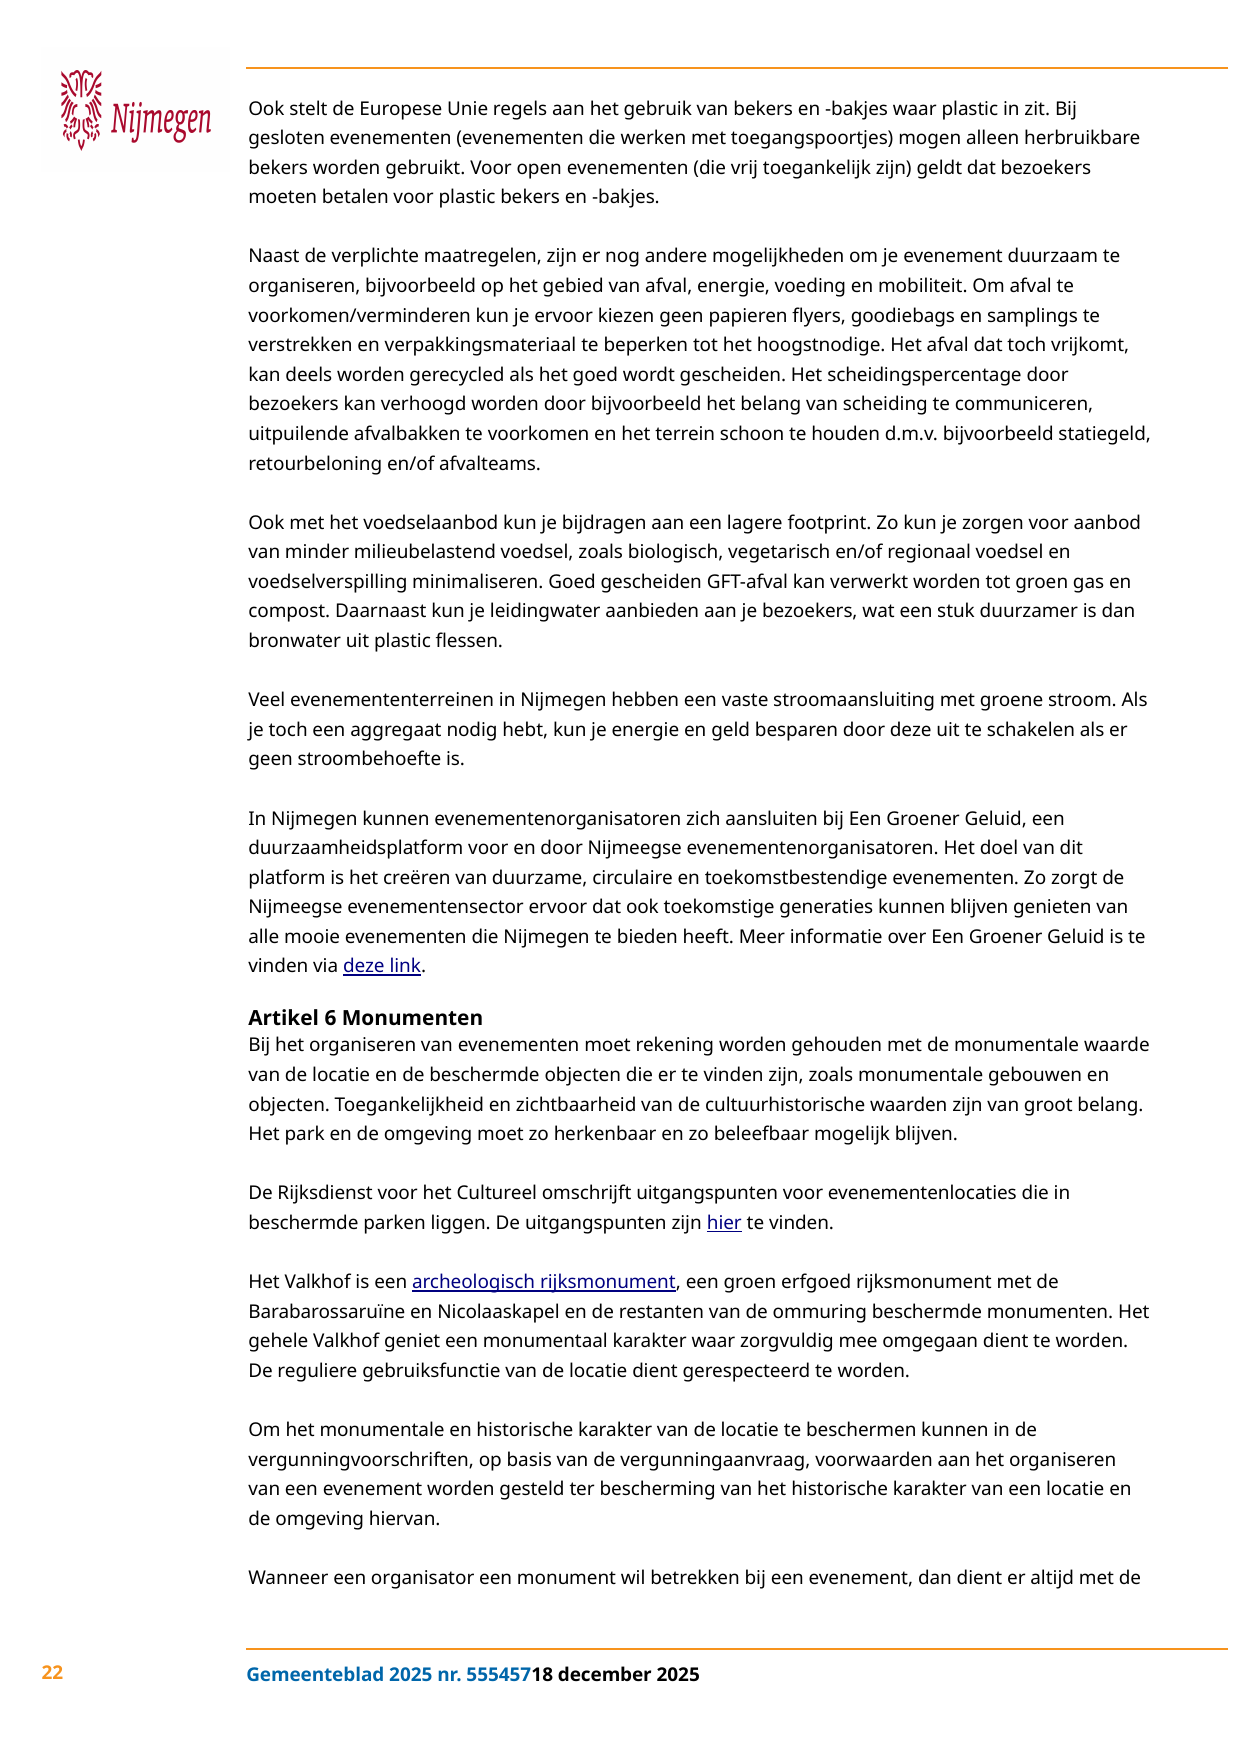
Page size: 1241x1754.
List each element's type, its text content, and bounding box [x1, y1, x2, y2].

text Veel evenemententerreinen in Nijmegen hebben een vaste stroomaansluiting met groene stroom. Als je toch een aggregaat nodig hebt, kun je energie en geld besparen door deze uit te schakelen als er geen stroombehoefte is. [248, 686, 1152, 771]
text Bij het organiseren van evenementen moet rekening worden gehouden met de monumentale waarde van de locatie en de beschermde objecten die er te vinden zijn, zoals monumentale gebouwen en objecten. Toegankelijkheid en zichtbaarheid van de cultuurhistorische waarden zijn van groot belang. Het park en de omgeving moet zo herkenbaar en zo beleefbaar mogelijk blijven. [248, 1032, 1152, 1146]
text Wanneer een organisator een monument wil betrekken bij een evenement, dan dient er altijd met de [248, 1564, 1152, 1590]
text Ook stelt de Europese Unie regels aan het gebruik van bekers en -bakjes waar plastic in zit. Bij gesloten evenementen (evenementen die werken met toegangspoortjes) mogen alleen herbruikbare bekers worden gebruikt. Voor open evenementen (die vrij toegankelijk zijn) geldt dat bezoekers moeten betalen voor plastic bekers en -bakjes. [248, 95, 1152, 209]
text De Rijksdienst voor het Cultureel omschrijft uitgangspunten voor evenementenlocaties die in beschermde parken liggen. De uitgangspunten zijn hier te vinden. [248, 1179, 1152, 1235]
text Naast de verplichte maatregelen, zijn er nog andere mogelijkheden om je evenement duurzaam te organiseren, bijvoorbeeld op het gebied van afval, energie, voeding en mobiliteit. Om afval te voorkomen/verminderen kun je ervoor kiezen geen papieren flyers, goodiebags en samplings te verstrekken en verpakkingsmateriaal te beperken tot het hoogstnodige. Het afval dat toch vrijkomt, kan deels worden gerecycled als het goed wordt gescheiden. Het scheidingspercentage door bezoekers kan verhoogd worden door bijvoorbeeld het belang van scheiding te communiceren, uitpuilende afvalbakken te voorkomen en het terrein schoon te houden d.m.v. bijvoorbeeld statiegeld, retourbeloning en/of afvalteams. [248, 243, 1152, 476]
text Om het monumentale en historische karakter van de locatie te beschermen kunnen in de vergunningvoorschriften, op basis van de vergunningaanvraag, voorwaarden aan het organiseren van een evenement worden gesteld ter bescherming van het historische karakter van een locatie en de omgeving hiervan. [248, 1416, 1152, 1531]
text Ook met het voedselaanbod kun je bijdragen aan een lagere footprint. Zo kun je zorgen voor aanbod van minder milieubelastend voedsel, zoals biologisch, vegetarisch en/of regionaal voedsel en voedselverspilling minimaliseren. Goed gescheiden GFT-afval kan verwerkt worden tot groen gas en compost. Daarnaast kun je leidingwater aanbieden aan je bezoekers, wat een stuk duurzamer is dan bronwater uit plastic flessen. [248, 509, 1152, 653]
picture [41, 47, 231, 172]
text Artikel 6 Monumenten [248, 1003, 1152, 1032]
text Het Valkhof is een archeologisch rijksmonument, een groen erfgoed rijksmonument met de Barabarossaruïne en Nicolaaskapel en de restanten van de ommuring beschermde monumenten. Het gehele Valkhof geniet een monumentaal karakter waar zorgvuldig mee omgegaan dient te worden. De reguliere gebruiksfunctie van de locatie dient gerespecteerd te worden. [248, 1268, 1152, 1383]
text In Nijmegen kunnen evenementenorganisatoren zich aansluiten bij Een Groener Geluid, een duurzaamheidsplatform voor en door Nijmeegse evenementenorganisatoren. Het doel van dit platform is het creëren van duurzame, circulaire en toekomstbestendige evenementen. Zo zorgt de Nijmeegse evenementensector ervoor dat ook toekomstige generaties kunnen blijven genieten van alle mooie evenementen die Nijmegen te bieden heeft. Meer informatie over Een Groener Geluid is te vinden via deze link. [248, 805, 1152, 978]
